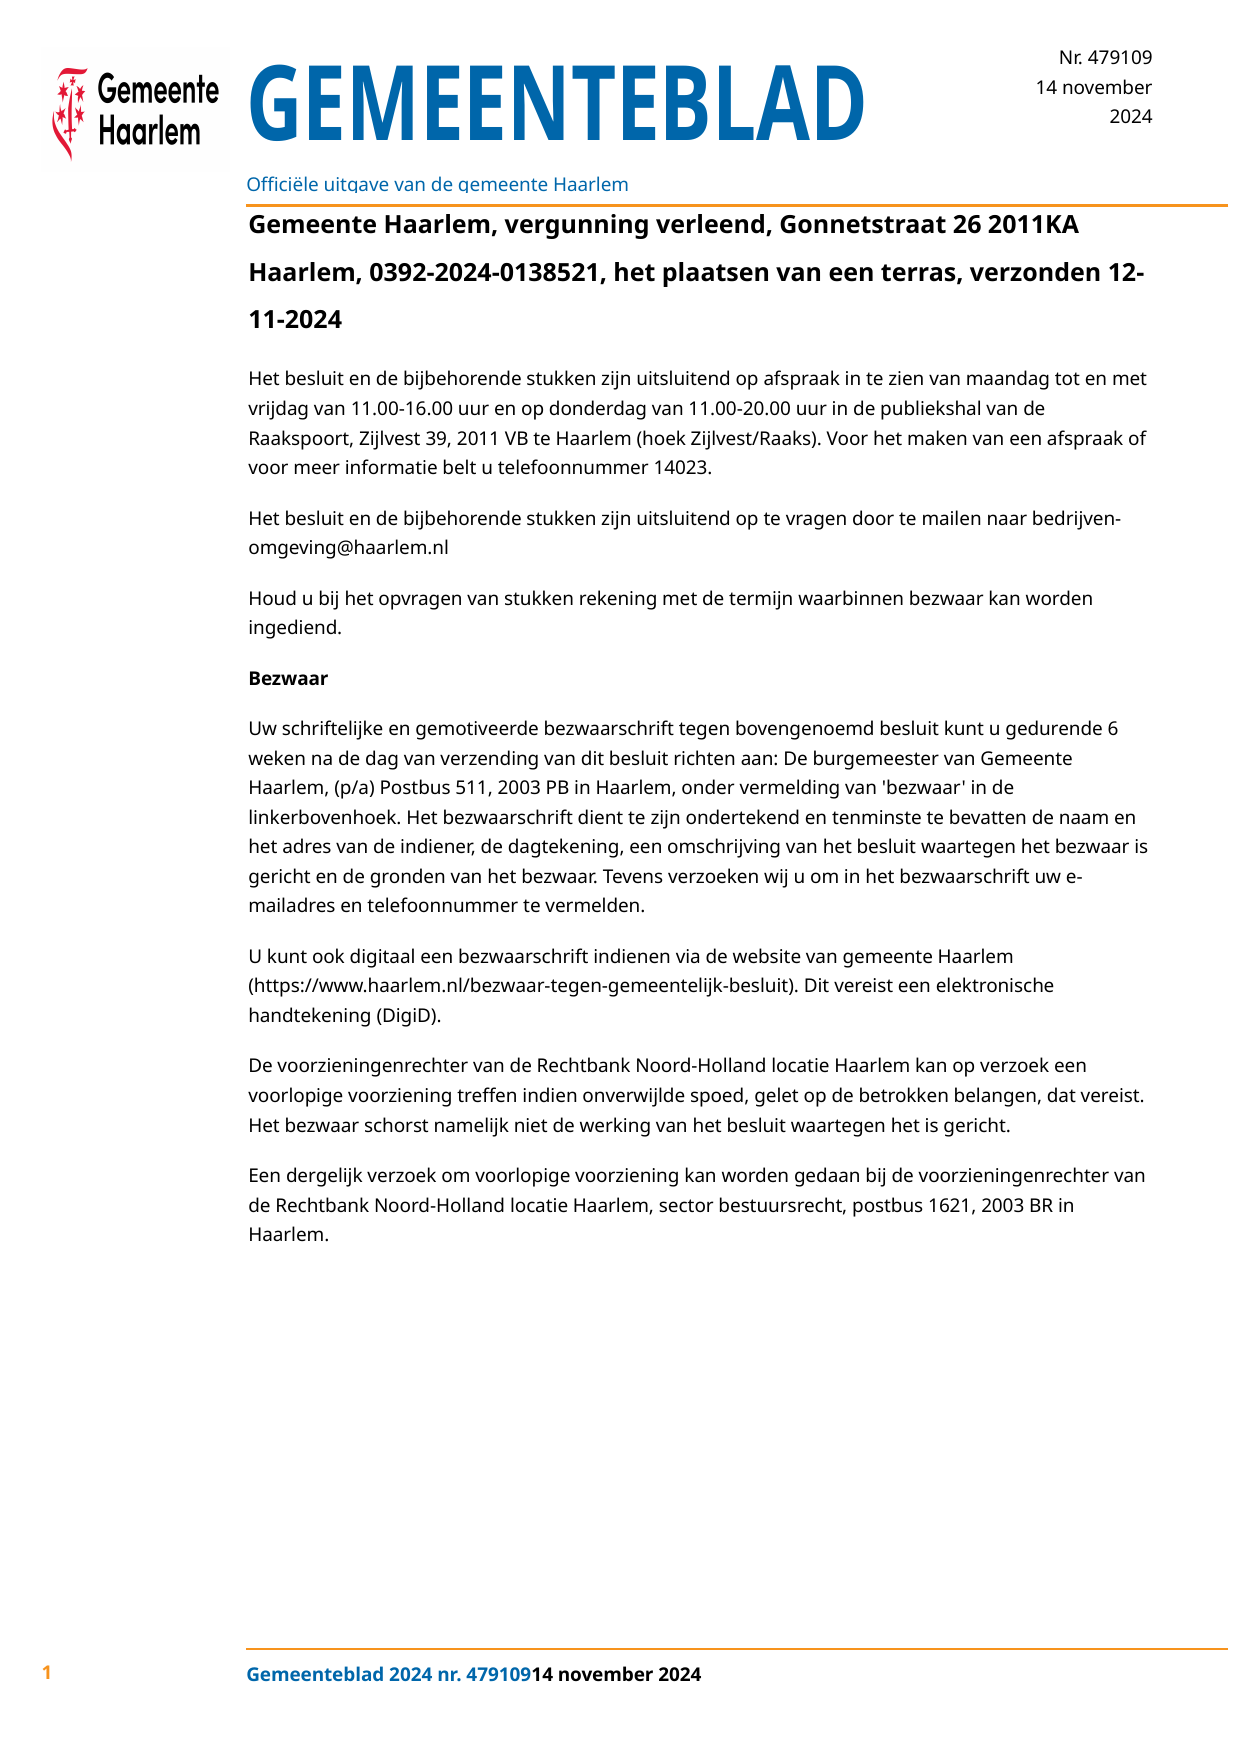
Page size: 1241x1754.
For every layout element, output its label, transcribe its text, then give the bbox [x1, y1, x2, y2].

text Houd u bij het opvragen van stukken rekening met de termijn waarbinnen bezwaar kan worden ingediend. [248, 585, 1152, 640]
text Gemeente Haarlem, vergunning verleend, Gonnetstraat 26 2011KA Haarlem, 0392-2024-0138521, het plaatsen van een terras, verzonden 12-11-2024 [248, 207, 1152, 336]
text De voorzieningenrechter van de Rechtbank Noord-Holland locatie Haarlem kan op verzoek een voorlopige voorziening treffen indien onverwijlde spoed, gelet op de betrokken belangen, dat vereist. Het bezwaar schorst namelijk niet de werking van het besluit waartegen het is gericht. [248, 1053, 1152, 1137]
picture [41, 47, 231, 172]
text Bezwaar [248, 665, 1152, 690]
text Het besluit en de bijbehorende stukken zijn uitsluitend op afspraak in te zien van maandag tot en met vrijdag van 11.00-16.00 uur en op donderdag van 11.00-20.00 uur in de publiekshal van de Raakspoort, Zijlvest 39, 2011 VB te Haarlem (hoek Zijlvest/Raaks). Voor het maken van een afspraak of voor meer informatie belt u telefoonnummer 14023. [248, 366, 1152, 480]
text U kunt ook digitaal een bezwaarschrift indienen via de website van gemeente Haarlem (https://www.haarlem.nl/bezwaar-tegen-gemeentelijk-besluit). Dit vereist een elektronische handtekening (DigiD). [248, 943, 1152, 1028]
text Het besluit en de bijbehorende stukken zijn uitsluitend op te vragen door te mailen naar bedrijven-omgeving@haarlem.nl [248, 505, 1152, 560]
text Uw schriftelijke en gemotiveerde bezwaarschrift tegen bovengenoemd besluit kunt u gedurende 6 weken na de dag van verzending van dit besluit richten aan: De burgemeester van Gemeente Haarlem, (p/a) Postbus 511, 2003 PB in Haarlem, onder vermelding van 'bezwaar' in de linkerbovenhoek. Het bezwaarschrift dient te zijn ondertekend en tenminste te bevatten de naam en het adres van de indiener, de dagtekening, een omschrijving van het besluit waartegen het bezwaar is gericht en de gronden van het bezwaar. Tevens verzoeken wij u om in het bezwaarschrift uw e-mailadres en telefoonnummer te vermelden. [248, 715, 1152, 918]
text Een dergelijk verzoek om voorlopige voorziening kan worden gedaan bij de voorzieningenrechter van de Rechtbank Noord-Holland locatie Haarlem, sector bestuursrecht, postbus 1621, 2003 BR in Haarlem. [248, 1162, 1152, 1247]
